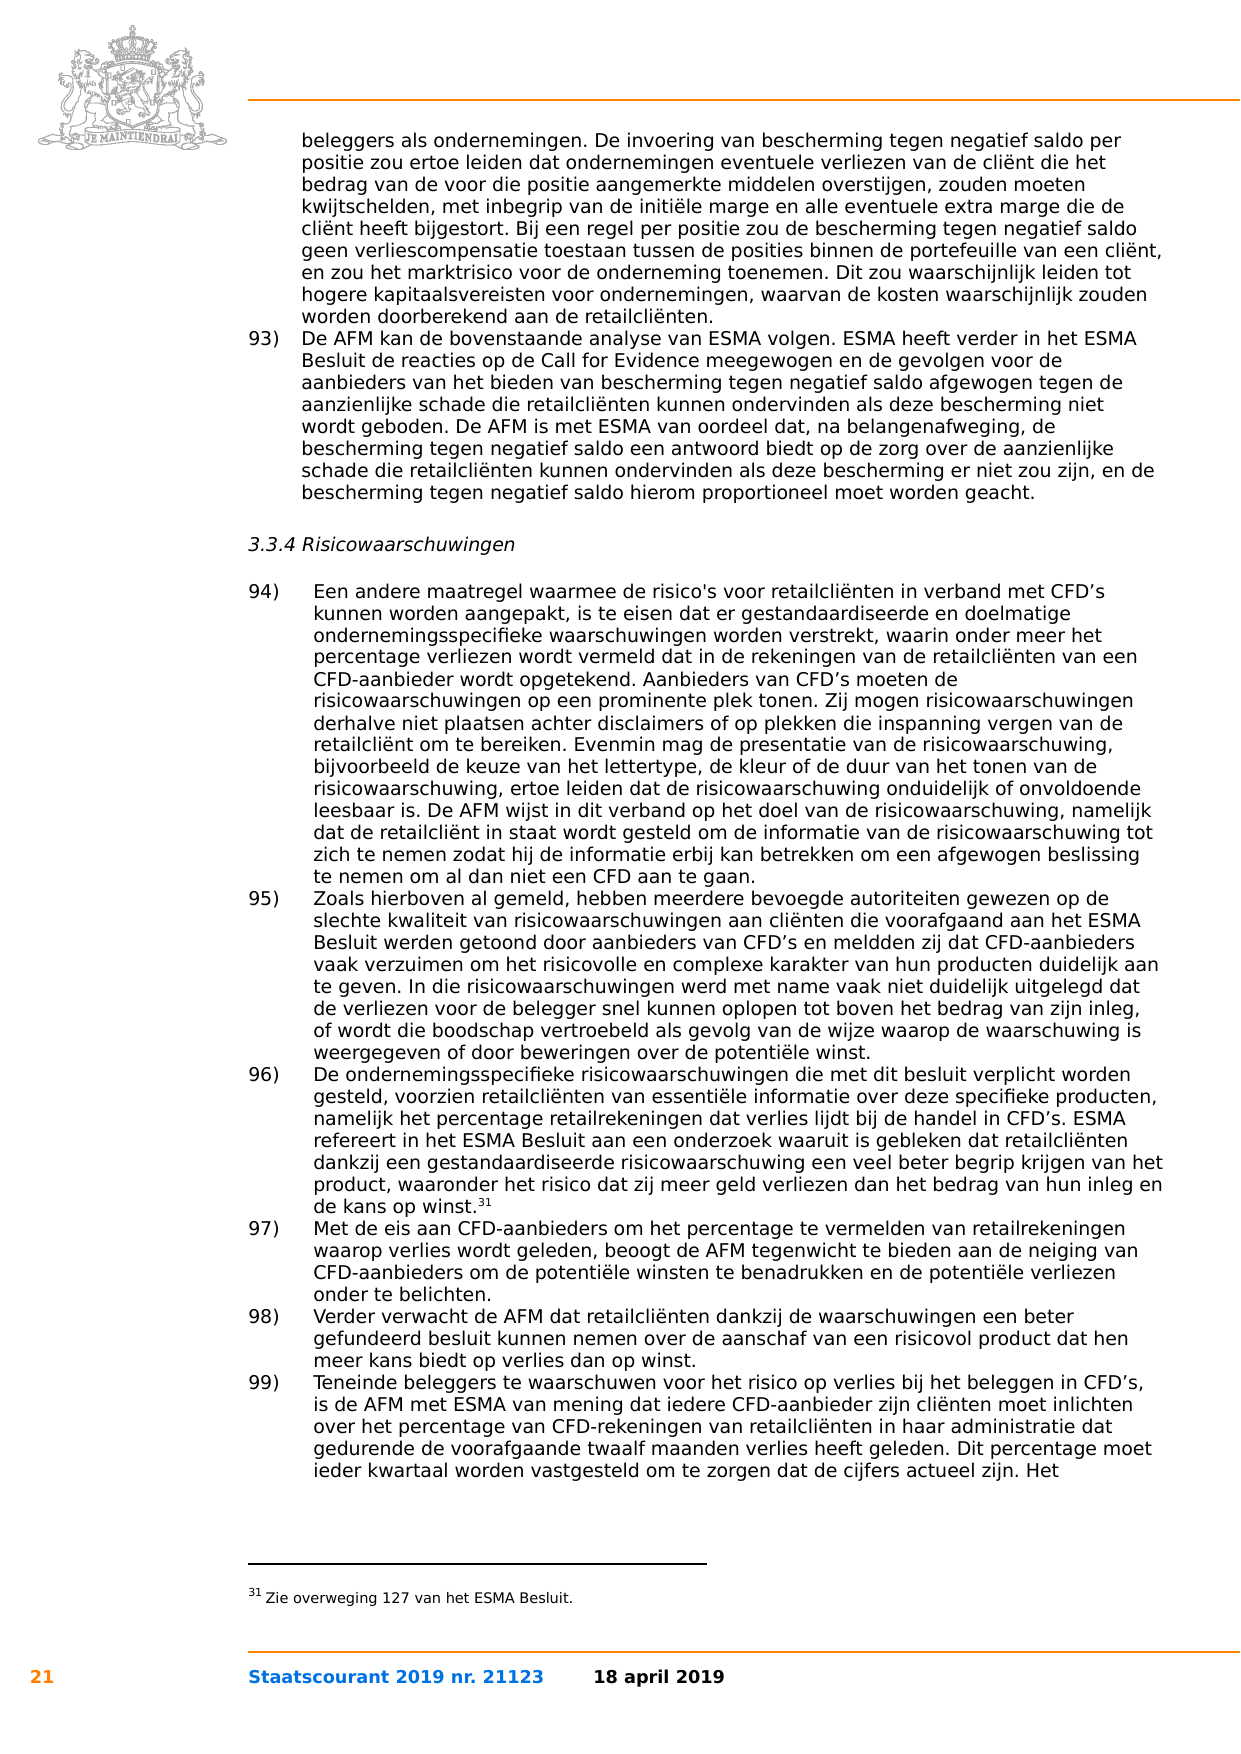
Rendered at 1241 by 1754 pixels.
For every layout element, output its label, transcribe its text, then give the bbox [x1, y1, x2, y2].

subtitle 3.3.4 Risicowaarschuwingen [248, 533, 1163, 556]
text 93) De AFM kan de bovenstaande analyse van ESMA volgen. ESMA heeft verder in het ESMA Besluit de reacties op de Call for Evidence meegewogen en de gevolgen voor de aanbieders van het bieden van bescherming tegen negatief saldo afgewogen tegen de aanzienlijke schade die retailcliënten kunnen ondervinden als deze bescherming niet wordt geboden. De AFM is met ESMA van oordeel dat, na belangenafweging, de bescherming tegen negatief saldo een antwoord biedt op de zorg over de aanzienlijke schade die retailcliënten kunnen ondervinden als deze bescherming er niet zou zijn, en de bescherming tegen negatief saldo hierom proportioneel moet worden geacht. [248, 328, 1163, 503]
text 99) Teneinde beleggers te waarschuwen voor het risico op verlies bij het beleggen in CFD’s, is de AFM met ESMA van mening dat iedere CFD-aanbieder zijn cliënten moet inlichten over het percentage van CFD-rekeningen van retailcliënten in haar administratie dat gedurende de voorafgaande twaalf maanden verlies heeft geleden. Dit percentage moet ieder kwartaal worden vastgesteld om te zorgen dat de cijfers actueel zijn. Het [248, 1372, 1163, 1482]
picture [38, 25, 227, 150]
text Zie overweging 127 van het ESMA Besluit. [248, 1586, 1163, 1608]
text 98) Verder verwacht de AFM dat retailcliënten dankzij de waarschuwingen een beter gefundeerd besluit kunnen nemen over de aanschaf van een risicovol product dat hen meer kans biedt op verlies dan op winst. [248, 1306, 1163, 1372]
text 95) Zoals hierboven al gemeld, hebben meerdere bevoegde autoriteiten gewezen op de slechte kwaliteit van risicowaarschuwingen aan cliënten die voorafgaand aan het ESMA Besluit werden getoond door aanbieders van CFD’s en meldden zij dat CFD-aanbieders vaak verzuimen om het risicovolle en complexe karakter van hun producten duidelijk aan te geven. In die risicowaarschuwingen werd met name vaak niet duidelijk uitgelegd dat de verliezen voor de belegger snel kunnen oplopen tot boven het bedrag van zijn inleg, of wordt die boodschap vertroebeld als gevolg van de wijze waarop de waarschuwing is weergegeven of door beweringen over de potentiële winst. [248, 888, 1163, 1064]
text beleggers als ondernemingen. De invoering van bescherming tegen negatief saldo per positie zou ertoe leiden dat ondernemingen eventuele verliezen van de cliënt die het bedrag van de voor die positie aangemerkte middelen overstijgen, zouden moeten kwijtschelden, met inbegrip van de initiële marge en alle eventuele extra marge die de cliënt heeft bijgestort. Bij een regel per positie zou de bescherming tegen negatief saldo geen verliescompensatie toestaan tussen de posities binnen de portefeuille van een cliënt, en zou het marktrisico voor de onderneming toenemen. Dit zou waarschijnlijk leiden tot hogere kapitaalsvereisten voor ondernemingen, waarvan de kosten waarschijnlijk zouden worden doorberekend aan de retailcliënten. [248, 130, 1163, 328]
text 97) Met de eis aan CFD-aanbieders om het percentage te vermelden van retailrekeningen waarop verlies wordt geleden, beoogt de AFM tegenwicht te bieden aan de neiging van CFD-aanbieders om de potentiële winsten te benadrukken en de potentiële verliezen onder te belichten. [248, 1218, 1163, 1306]
text 94) Een andere maatregel waarmee de risico's voor retailcliënten in verband met CFD’s kunnen worden aangepakt, is te eisen dat er gestandaardiseerde en doelmatige ondernemingsspecifieke waarschuwingen worden verstrekt, waarin onder meer het percentage verliezen wordt vermeld dat in de rekeningen van de retailcliënten van een CFD-aanbieder wordt opgetekend. Aanbieders van CFD’s moeten de risicowaarschuwingen op een prominente plek tonen. Zij mogen risicowaarschuwingen derhalve niet plaatsen achter disclaimers of op plekken die inspanning vergen van de retailcliënt om te bereiken. Evenmin mag de presentatie van de risicowaarschuwing, bijvoorbeeld de keuze van het lettertype, de kleur of de duur van het tonen van de risicowaarschuwing, ertoe leiden dat de risicowaarschuwing onduidelijk of onvoldoende leesbaar is. De AFM wijst in dit verband op het doel van de risicowaarschuwing, namelijk dat de retailcliënt in staat wordt gesteld om de informatie van de risicowaarschuwing tot zich te nemen zodat hij de informatie erbij kan betrekken om een afgewogen beslissing te nemen om al dan niet een CFD aan te gaan. [248, 581, 1163, 888]
text 96) De ondernemingsspecifieke risicowaarschuwingen die met dit besluit verplicht worden gesteld, voorzien retailcliënten van essentiële informatie over deze specifieke producten, namelijk het percentage retailrekeningen dat verlies lijdt bij de handel in CFD’s. ESMA refereert in het ESMA Besluit aan een onderzoek waaruit is gebleken dat retailcliënten dankzij een gestandaardiseerde risicowaarschuwing een veel beter begrip krijgen van het product, waaronder het risico dat zij meer geld verliezen dan het bedrag van hun inleg en de kans op winst. [248, 1064, 1163, 1218]
